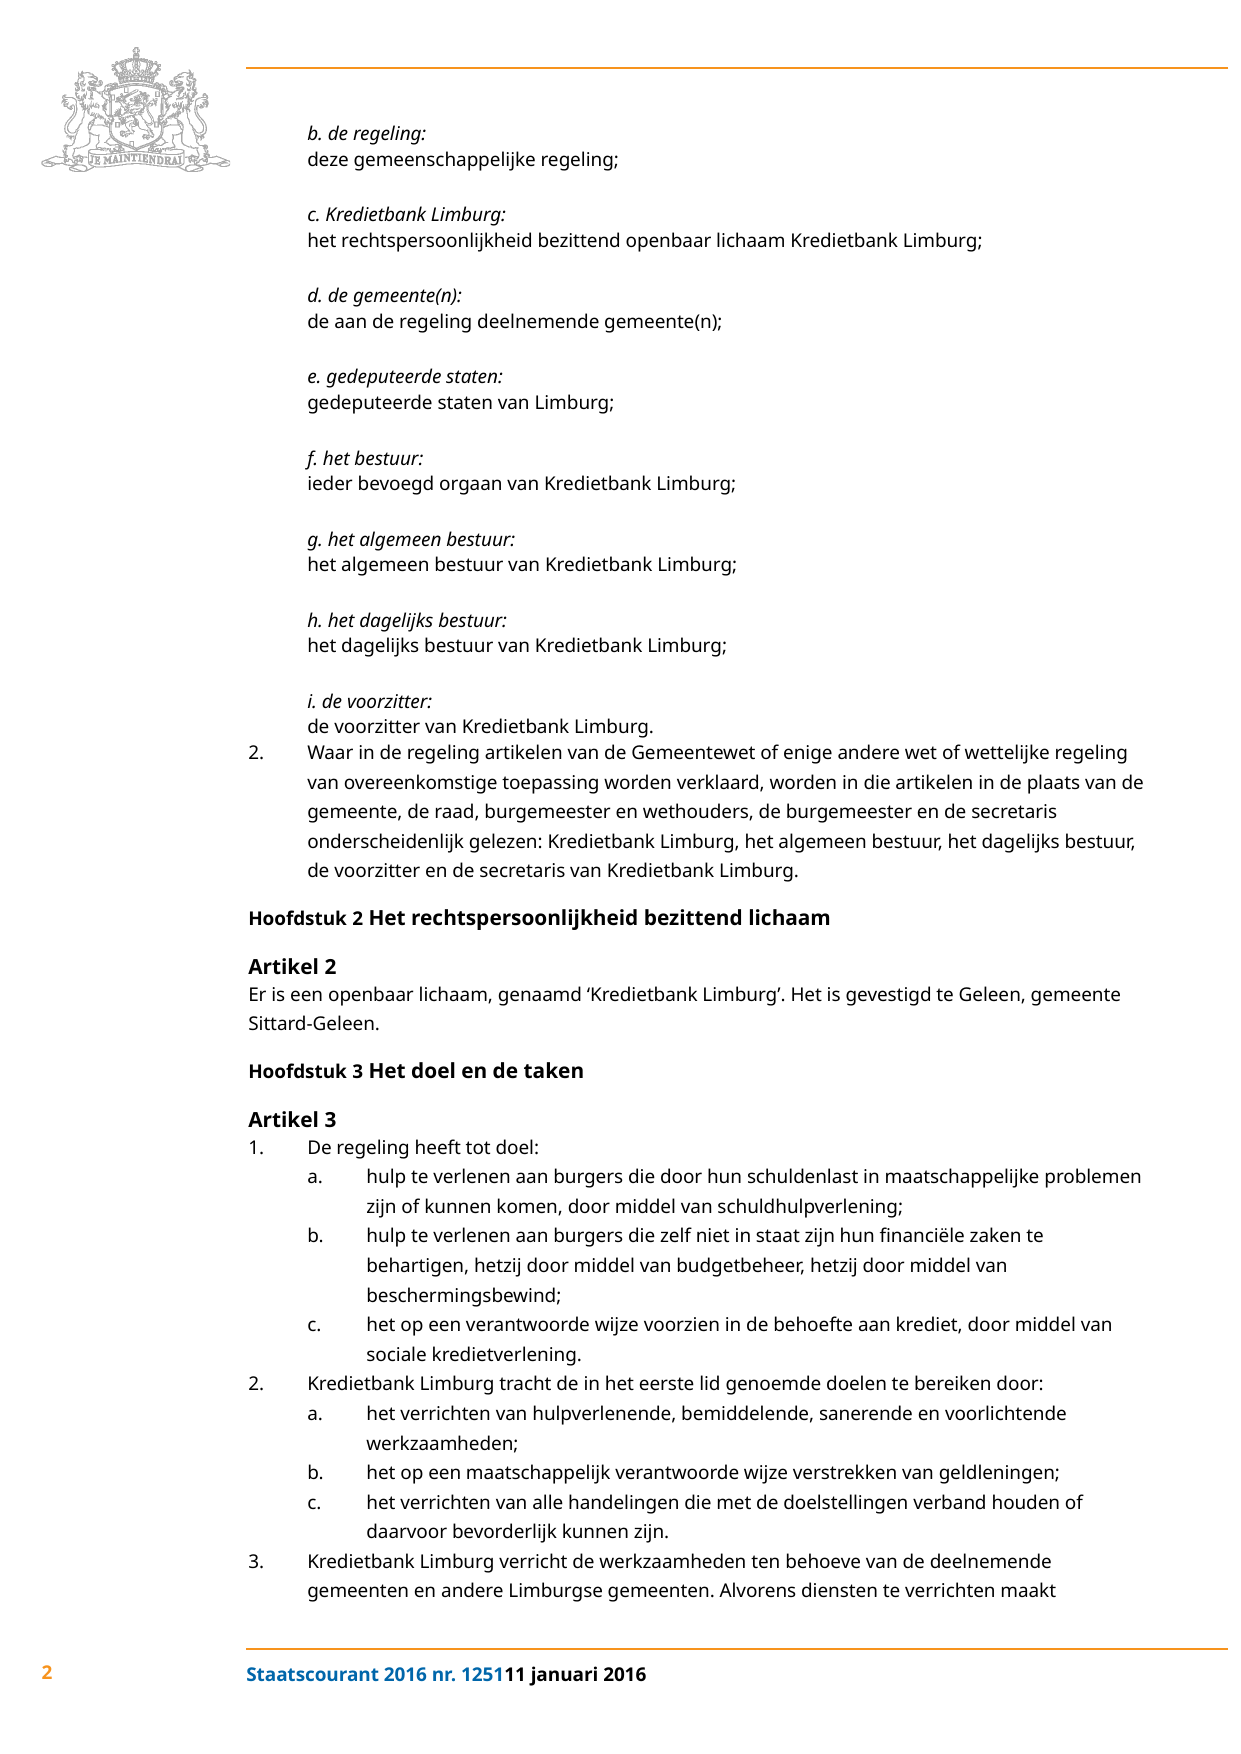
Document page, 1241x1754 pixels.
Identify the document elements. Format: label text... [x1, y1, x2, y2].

list gedeputeerde staten van Limburg; [307, 389, 983, 415]
list ieder bevoegd orgaan van Kredietbank Limburg; [307, 470, 983, 496]
picture [41, 47, 231, 172]
list Waar in de regeling artikelen van de Gemeentewet of enige andere wet of wettelijke regeling van overeenkomstige toepassing worden verklaard, worden in die artikelen in de plaats van de gemeente, de raad, burgemeester en wethouders, de burgemeester en de secretaris onderscheidenlijk gelezen: Kredietbank Limburg, het algemeen bestuur, het dagelijks bestuur, de voorzitter en de secretaris van Kredietbank Limburg. [248, 739, 1152, 883]
list c. Kredietbank Limburg: [307, 202, 983, 227]
list f. het bestuur: [307, 445, 983, 470]
list i. de voorzitter: [307, 688, 983, 713]
list De regeling heeft tot doel: [248, 1134, 1152, 1159]
list het op een maatschappelijk verantwoorde wijze verstrekken van geldleningen; [307, 1459, 1152, 1485]
list de aan de regeling deelnemende gemeente(n); [307, 308, 983, 334]
list de voorzitter van Kredietbank Limburg. [307, 713, 983, 739]
text Er is een openbaar lichaam, genaamd ‘Kredietbank Limburg’. Het is gevestigd te Geleen, gemeente Sittard-Geleen. [248, 981, 1152, 1036]
list hulp te verlenen aan burgers die door hun schuldenlast in maatschappelijke problemen zijn of kunnen komen, door middel van schuldhulpverlening; [307, 1163, 1152, 1219]
list het verrichten van hulpverlenende, bemiddelende, sanerende en voorlichtende werkzaamheden; [307, 1400, 1152, 1455]
list e. gedeputeerde staten: [307, 364, 983, 389]
list het rechtspersoonlijkheid bezittend openbaar lichaam Kredietbank Limburg; [307, 227, 983, 253]
list g. het algemeen bestuur: [307, 526, 983, 551]
list h. het dagelijks bestuur: [307, 607, 983, 632]
list Kredietbank Limburg verricht de werkzaamheden ten behoeve van de deelnemende gemeenten en andere Limburgse gemeenten. Alvorens diensten te verrichten maakt [248, 1548, 1152, 1603]
text Hoofdstuk 3 Het doel en de taken [248, 1056, 1152, 1084]
text Artikel 3 [248, 1105, 1152, 1134]
text Hoofdstuk 2 Het rechtspersoonlijkheid bezittend lichaam [248, 903, 1152, 932]
list deze gemeenschappelijke regeling; [307, 146, 983, 172]
list b. de regeling: [307, 121, 983, 146]
list hulp te verlenen aan burgers die zelf niet in staat zijn hun financiële zaken te behartigen, hetzij door middel van budgetbeheer, hetzij door middel van beschermingsbewind; [307, 1223, 1152, 1307]
list het algemeen bestuur van Kredietbank Limburg; [307, 551, 983, 577]
text Artikel 2 [248, 952, 1152, 981]
list d. de gemeente(n): [307, 283, 983, 308]
list het dagelijks bestuur van Kredietbank Limburg; [307, 632, 983, 658]
list het verrichten van alle handelingen die met de doelstellingen verband houden of daarvoor bevorderlijk kunnen zijn. [307, 1489, 1152, 1544]
list Kredietbank Limburg tracht de in het eerste lid genoemde doelen te bereiken door: [248, 1371, 1152, 1396]
list het op een verantwoorde wijze voorzien in de behoefte aan krediet, door middel van sociale kredietverlening. [307, 1311, 1152, 1367]
